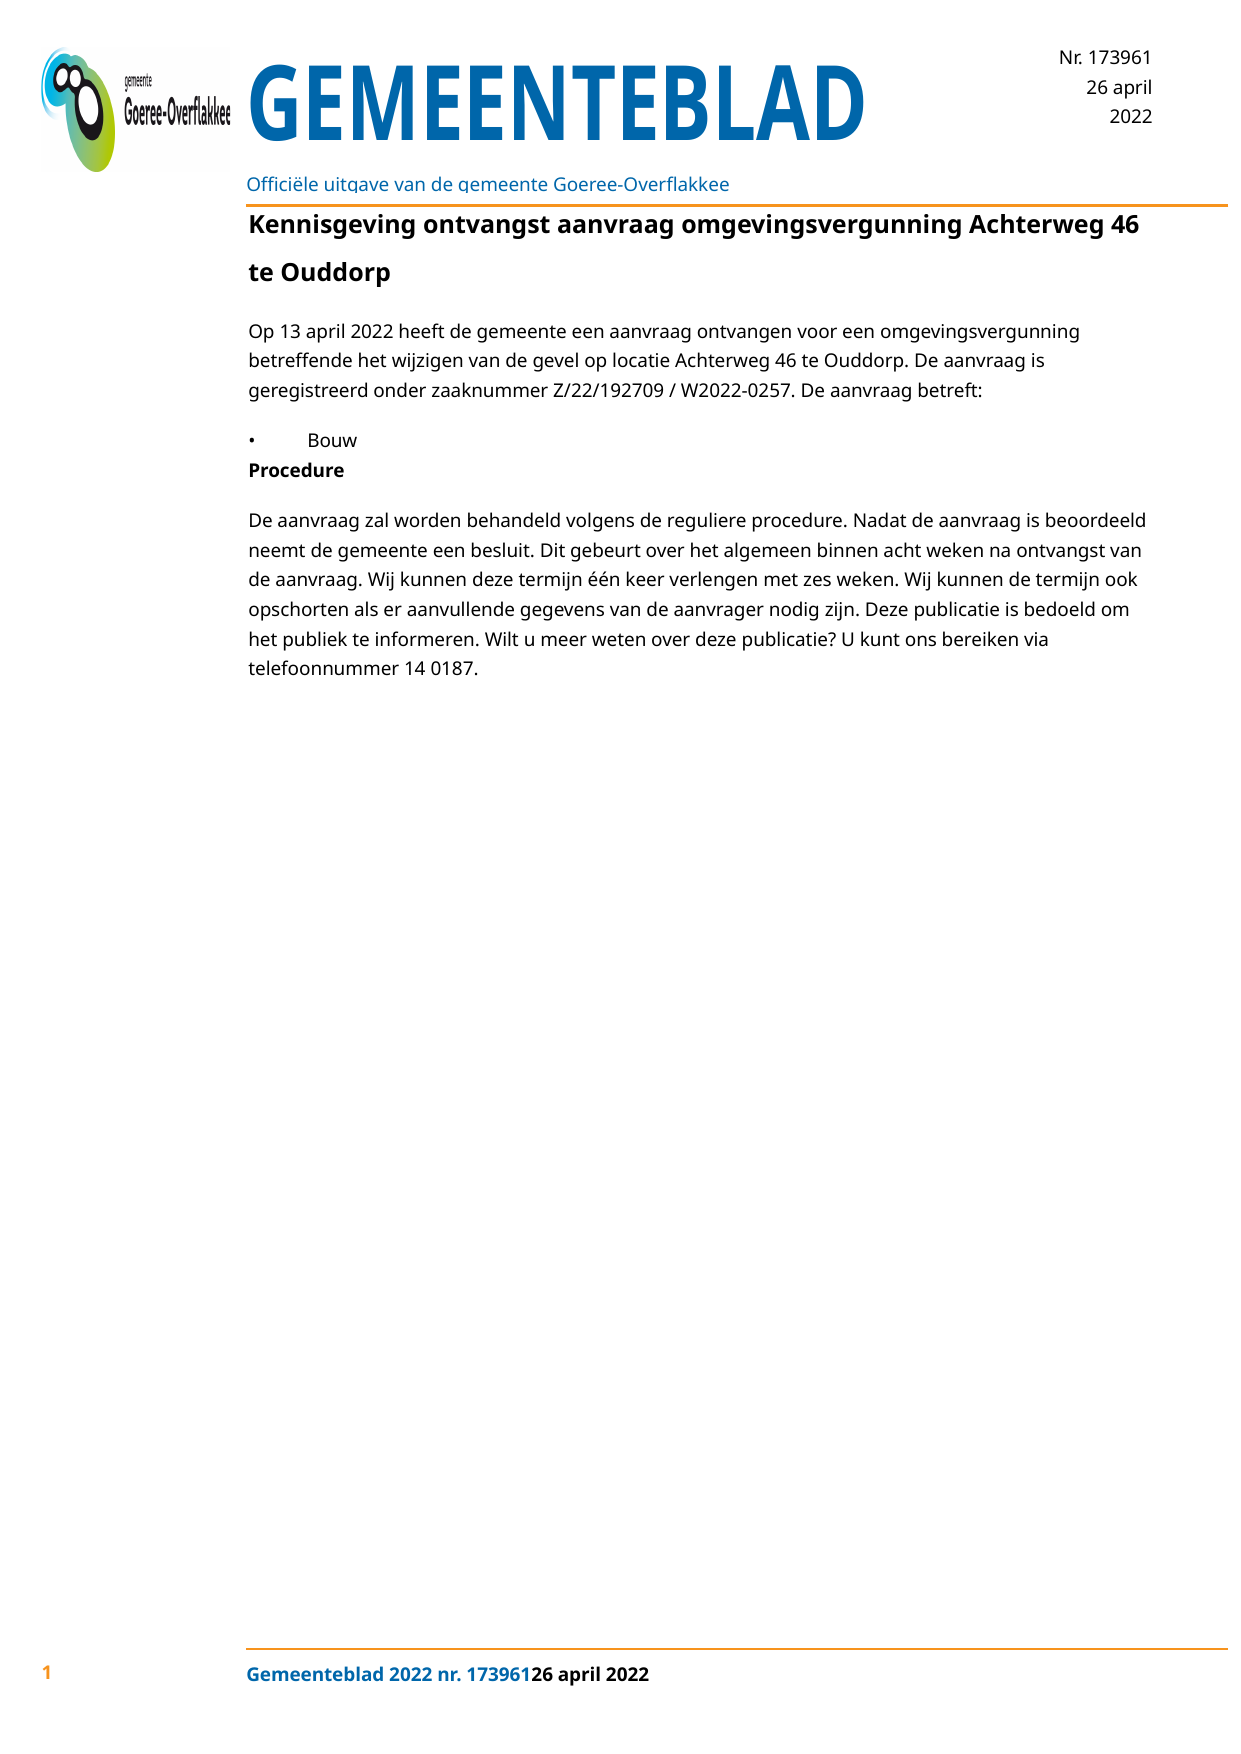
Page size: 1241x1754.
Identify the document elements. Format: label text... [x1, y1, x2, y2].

text De aanvraag zal worden behandeld volgens de reguliere procedure. Nadat de aanvraag is beoordeeld neemt de gemeente een besluit. Dit gebeurt over het algemeen binnen acht weken na ontvangst van de aanvraag. Wij kunnen deze termijn één keer verlengen met zes weken. Wij kunnen de termijn ook opschorten als er aanvullende gegevens van de aanvrager nodig zijn. Deze publicatie is bedoeld om het publiek te informeren. Wilt u meer weten over deze publicatie? U kunt ons bereiken via telefoonnummer 14 0187. [248, 507, 1152, 681]
list Bouw [248, 427, 1152, 453]
picture [41, 47, 231, 172]
text Op 13 april 2022 heeft de gemeente een aanvraag ontvangen voor een omgevingsvergunning betreffende het wijzigen van de gevel op locatie Achterweg 46 te Ouddorp. De aanvraag is geregistreerd onder zaaknummer Z/22/192709 / W2022-0257. De aanvraag betreft: [248, 318, 1152, 403]
text Kennisgeving ontvangst aanvraag omgevingsvergunning Achterweg 46 te Ouddorp [248, 207, 1152, 288]
text Procedure [248, 457, 1152, 483]
